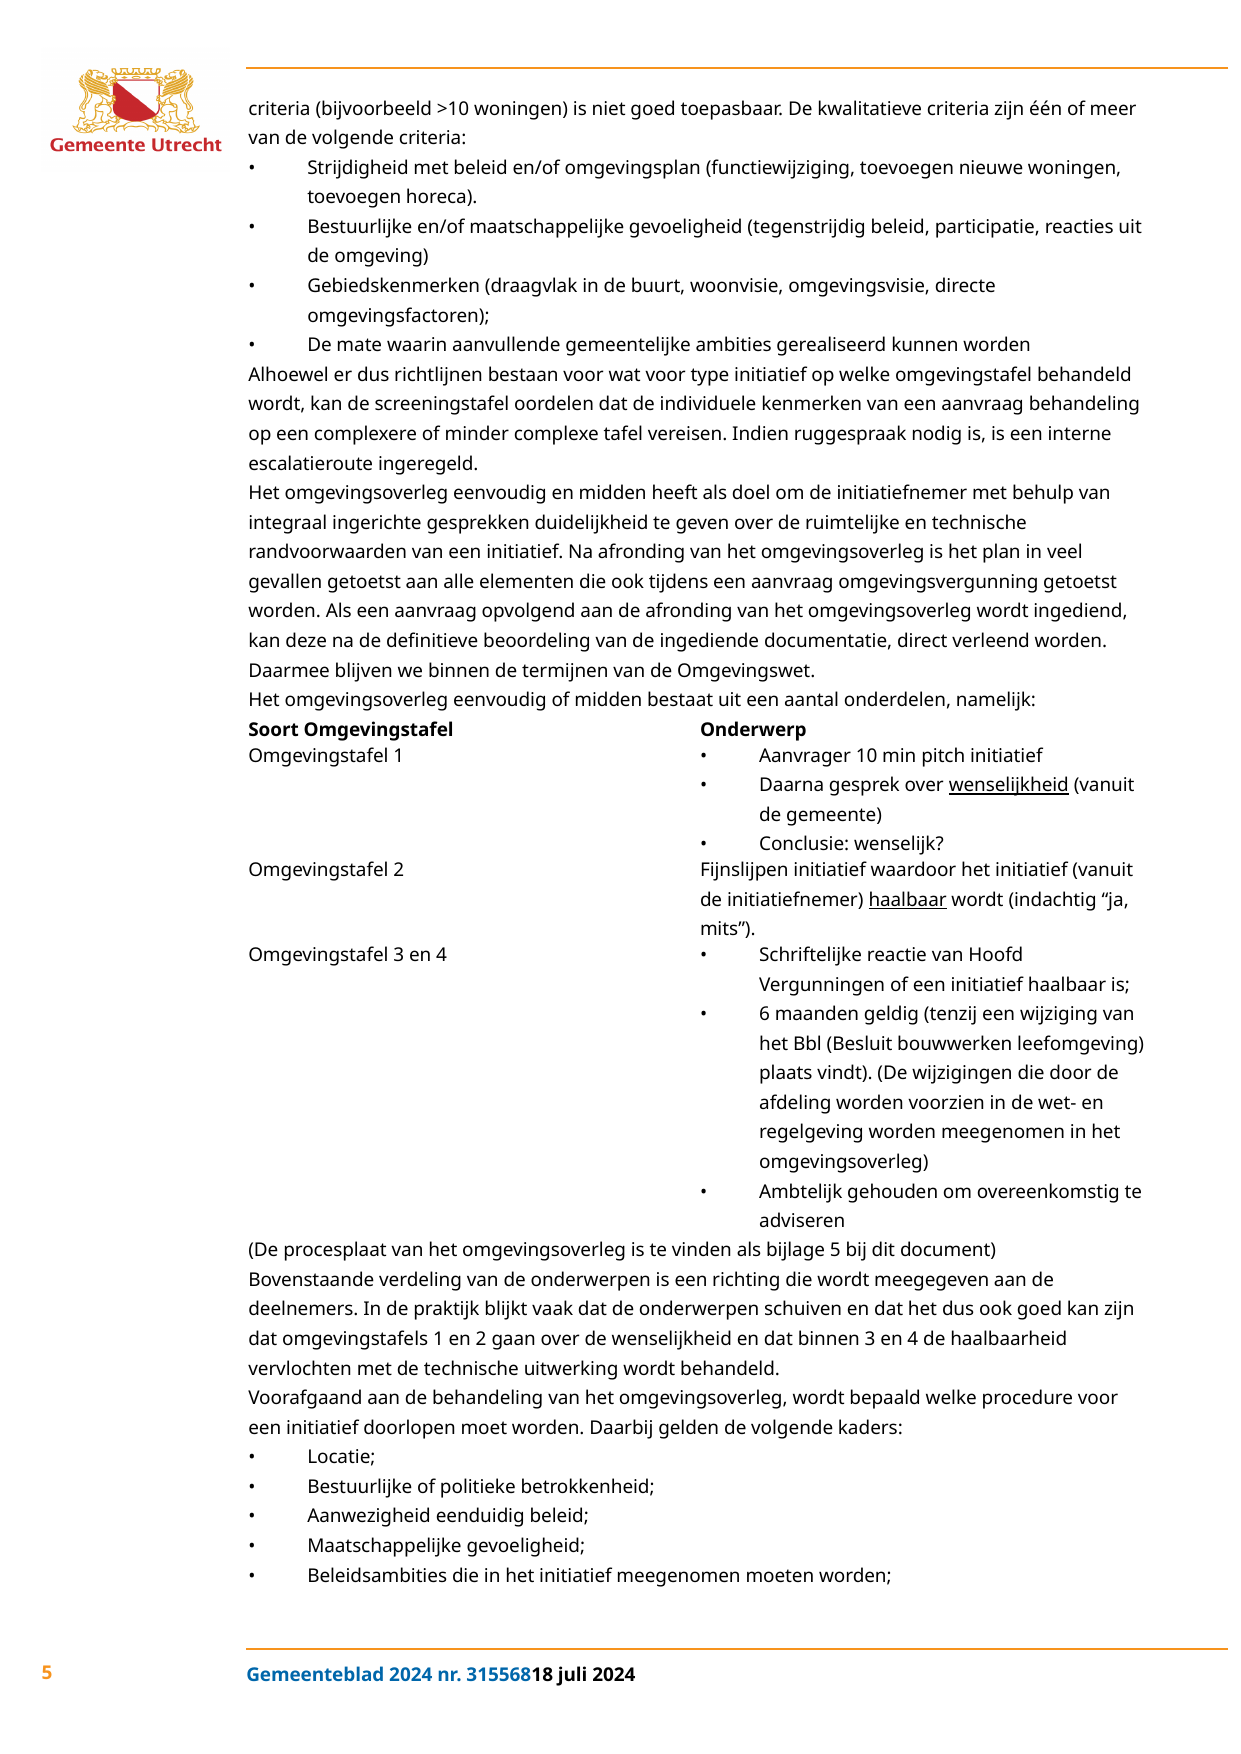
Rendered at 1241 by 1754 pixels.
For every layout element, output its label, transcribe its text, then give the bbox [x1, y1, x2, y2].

list Gebiedskenmerken (draagvlak in de buurt, woonvisie, omgevingsvisie, directe omgevingsfactoren); [248, 272, 1152, 328]
table_cell Omgevingstafel 1 [248, 742, 700, 856]
text Voorafgaand aan de behandeling van het omgevingsoverleg, wordt bepaald welke procedure voor een initiatief doorlopen moet worden. Daarbij gelden de volgende kaders: [248, 1384, 1152, 1440]
text Alhoewel er dus richtlijnen bestaan voor wat voor type initiatief op welke omgevingstafel behandeld wordt, kan de screeningstafel oordelen dat de individuele kenmerken van een aanvraag behandeling op een complexere of minder complexe tafel vereisen. Indien ruggespraak nodig is, is een interne escalatieroute ingeregeld. [248, 361, 1152, 476]
table_cell Omgevingstafel 3 en 4 [248, 941, 700, 1233]
list Locatie; [248, 1443, 1152, 1469]
table_cell Aanvrager 10 min pitch initiatief Daarna gesprek over wenselijkheid (vanuit de gemeente) Conclusie: wenselijk? [700, 742, 1152, 856]
list Beleidsambities die in het initiatief meegenomen moeten worden; [248, 1562, 1152, 1588]
list Aanwezigheid eenduidig beleid; [248, 1503, 1152, 1528]
text criteria (bijvoorbeeld >10 woningen) is niet goed toepasbaar. De kwalitatieve criteria zijn één of meer van de volgende criteria: [248, 95, 1152, 150]
list De mate waarin aanvullende gemeentelijke ambities gerealiseerd kunnen worden [248, 331, 1152, 357]
text Het omgevingsoverleg eenvoudig en midden heeft als doel om de initiatiefnemer met behulp van integraal ingerichte gesprekken duidelijkheid te geven over de ruimtelijke en technische randvoorwaarden van een initiatief. Na afronding van het omgevingsoverleg is het plan in veel gevallen getoetst aan alle elementen die ook tijdens een aanvraag omgevingsvergunning getoetst worden. Als een aanvraag opvolgend aan de afronding van het omgevingsoverleg wordt ingediend, kan deze na de definitieve beoordeling van de ingediende documentatie, direct verleend worden. Daarmee blijven we binnen de termijnen van de Omgevingswet. [248, 479, 1152, 683]
list Bestuurlijke en/of maatschappelijke gevoeligheid (tegenstrijdig beleid, participatie, reacties uit de omgeving) [248, 213, 1152, 268]
text (De procesplaat van het omgevingsoverleg is te vinden als bijlage 5 bij dit document) [248, 1236, 1152, 1262]
table_cell Omgevingstafel 2 [248, 856, 700, 941]
picture [41, 47, 231, 172]
list Maatschappelijke gevoeligheid; [248, 1532, 1152, 1558]
table_header Soort Omgevingstafel [248, 716, 700, 742]
table_header Onderwerp [700, 716, 1152, 742]
list Bestuurlijke of politieke betrokkenheid; [248, 1473, 1152, 1499]
table_cell Schriftelijke reactie van Hoofd Vergunningen of een initiatief haalbaar is; 6 maanden geldig (tenzij een wijziging van het Bbl (Besluit bouwwerken leefomgeving) plaats vindt). (De wijzigingen die door de afdeling worden voorzien in de wet- en regelgeving worden meegenomen in het omgevingsoverleg) Ambtelijk gehouden om overeenkomstig te adviseren [700, 941, 1152, 1233]
text Het omgevingsoverleg eenvoudig of midden bestaat uit een aantal onderdelen, namelijk: [248, 686, 1152, 712]
text Bovenstaande verdeling van de onderwerpen is een richting die wordt meegegeven aan de deelnemers. In de praktijk blijkt vaak dat de onderwerpen schuiven en dat het dus ook goed kan zijn dat omgevingstafels 1 en 2 gaan over de wenselijkheid en dat binnen 3 en 4 de haalbaarheid vervlochten met de technische uitwerking wordt behandeld. [248, 1266, 1152, 1381]
table_cell Fijnslijpen initiatief waardoor het initiatief (vanuit de initiatiefnemer) haalbaar wordt (indachtig “ja, mits”). [700, 856, 1152, 941]
list Strijdigheid met beleid en/of omgevingsplan (functiewijziging, toevoegen nieuwe woningen, toevoegen horeca). [248, 154, 1152, 209]
